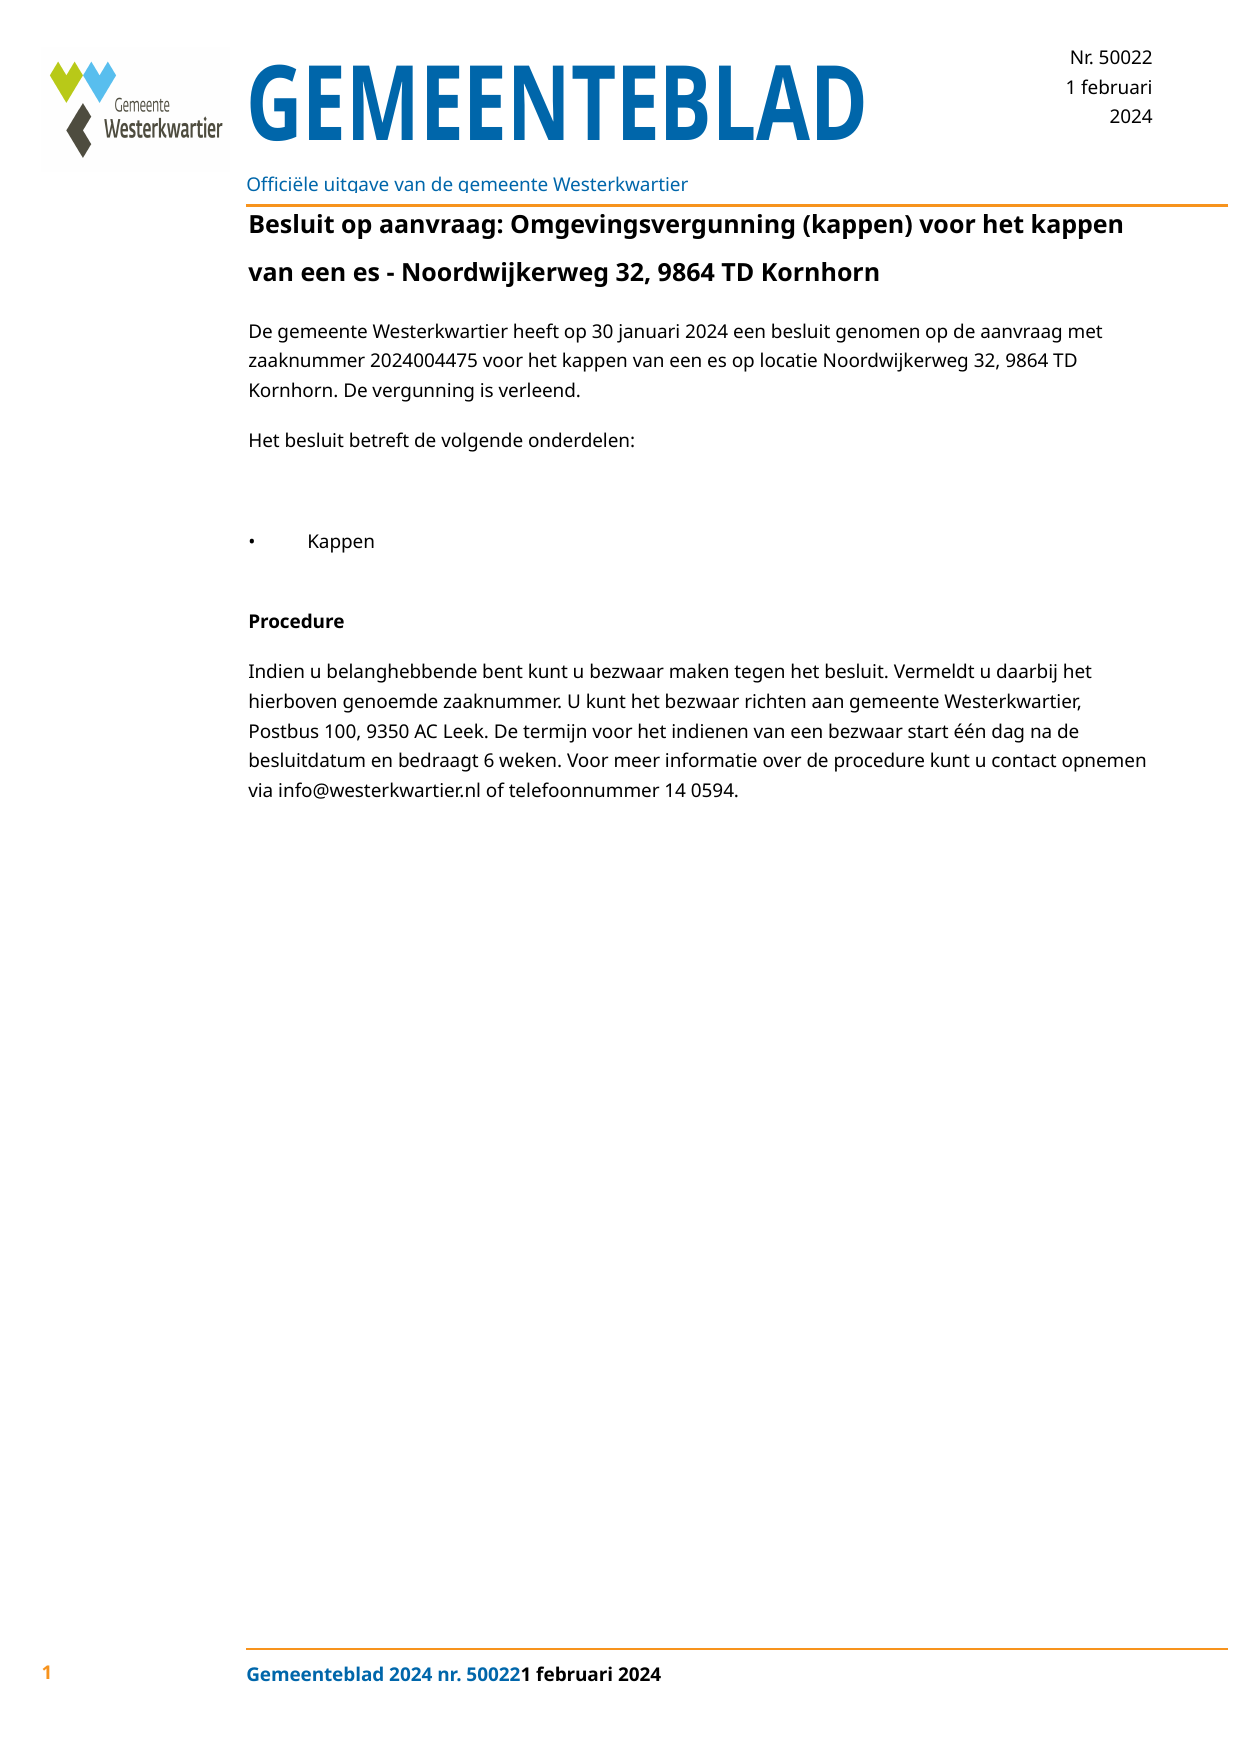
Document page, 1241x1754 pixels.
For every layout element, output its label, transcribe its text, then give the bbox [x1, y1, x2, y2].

picture [41, 47, 231, 172]
text De gemeente Westerkwartier heeft op 30 januari 2024 een besluit genomen op de aanvraag met zaaknummer 2024004475 voor het kappen van een es op locatie Noordwijkerweg 32, 9864 TD Kornhorn. De vergunning is verleend. [248, 318, 1152, 403]
list Kappen [248, 528, 1152, 554]
text Procedure [248, 608, 1152, 634]
text Indien u belanghebbende bent kunt u bezwaar maken tegen het besluit. Vermeldt u daarbij het hierboven genoemde zaaknummer. U kunt het bezwaar richten aan gemeente Westerkwartier, Postbus 100, 9350 AC Leek. De termijn voor het indienen van een bezwaar start één dag na de besluitdatum en bedraagt 6 weken. Voor meer informatie over de procedure kunt u contact opnemen via info@westerkwartier.nl of telefoonnummer 14 0594. [248, 659, 1152, 803]
text Besluit op aanvraag: Omgevingsvergunning (kappen) voor het kappen van een es - Noordwijkerweg 32, 9864 TD Kornhorn [248, 207, 1152, 288]
text Het besluit betreft de volgende onderdelen: [248, 427, 1152, 453]
